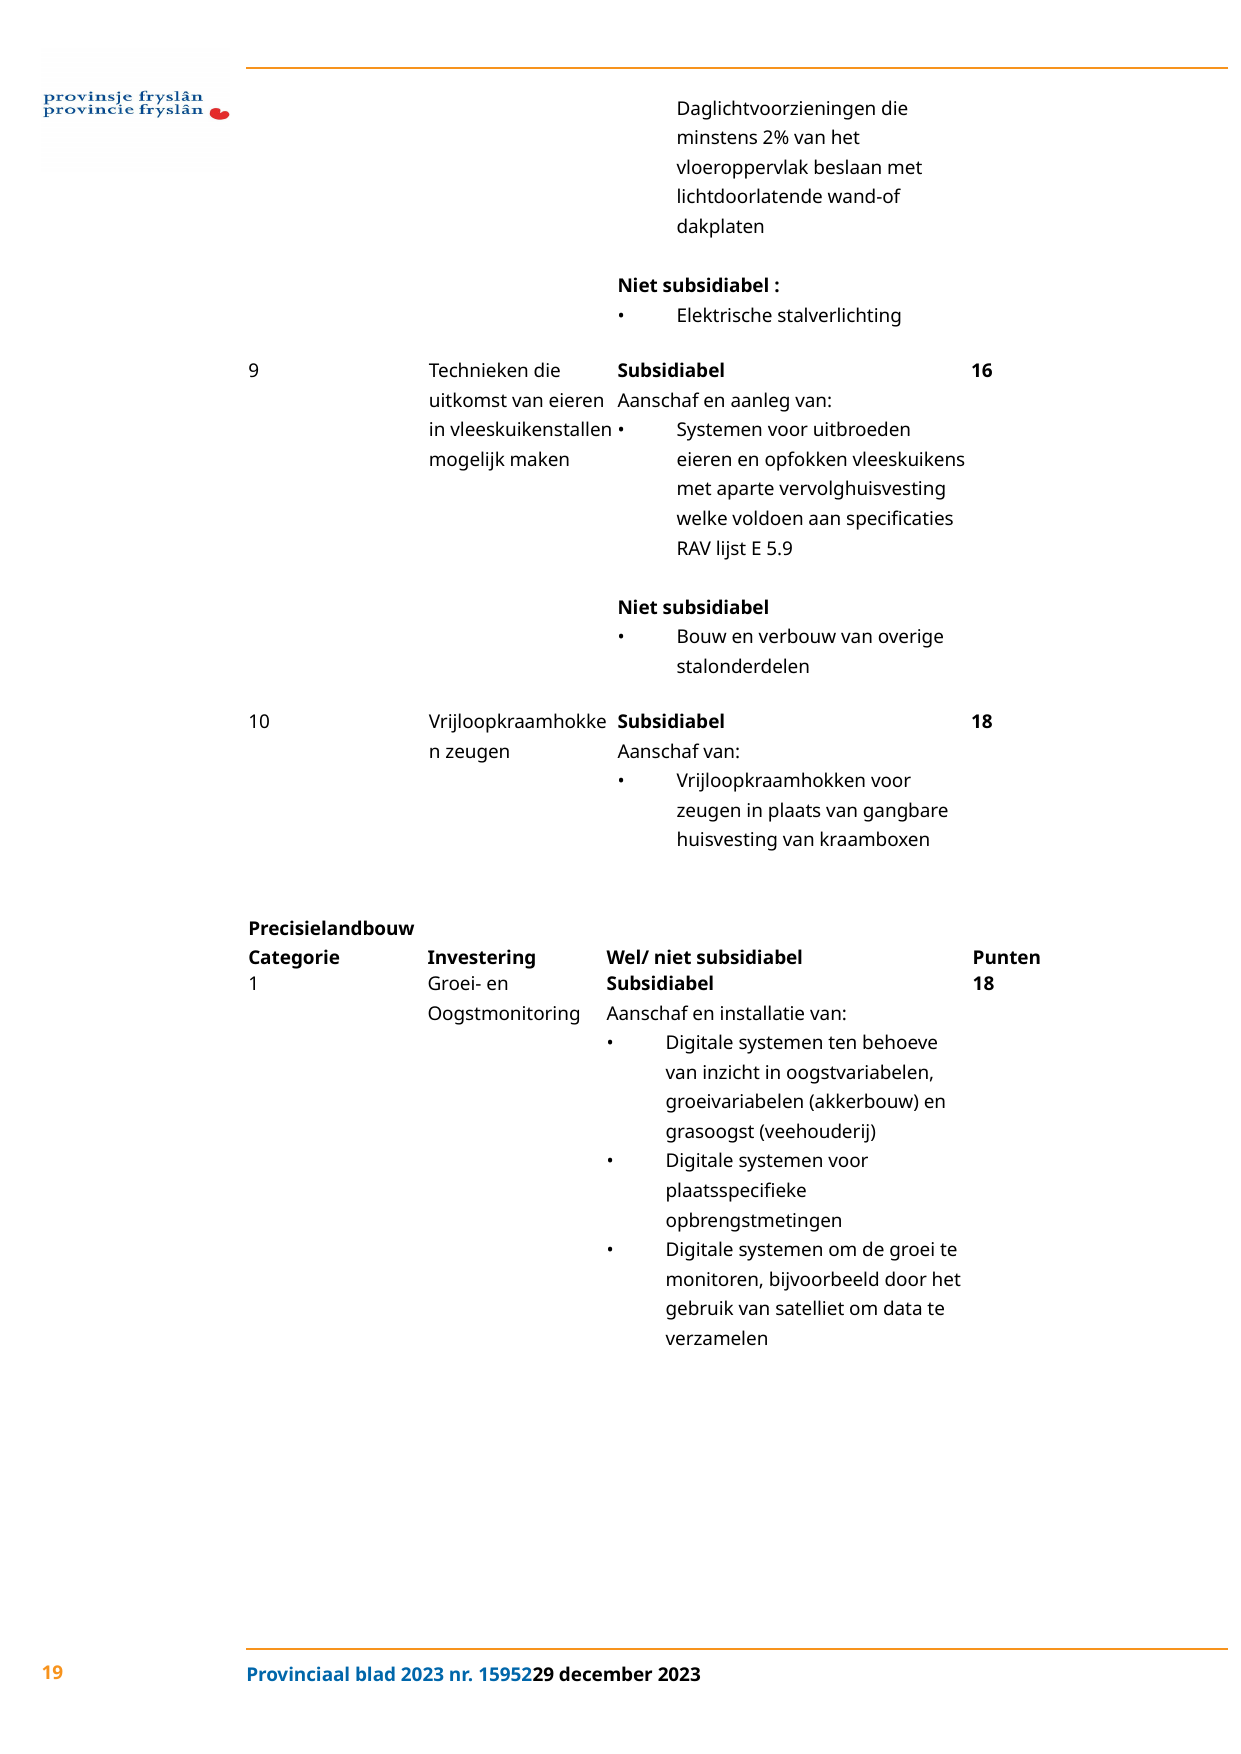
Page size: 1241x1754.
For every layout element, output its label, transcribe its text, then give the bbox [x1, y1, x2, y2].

table_header Wel/ niet subsidiabel [606, 945, 972, 970]
table_cell [248, 95, 429, 357]
table_header Investering [427, 945, 606, 970]
table_cell Groei- en Oogstmonitoring [427, 970, 606, 1381]
picture [41, 47, 231, 172]
table_cell [429, 95, 617, 357]
text Precisielandbouw [248, 915, 1152, 941]
table_cell 1 [248, 970, 427, 1381]
table_cell [971, 95, 1152, 357]
table_cell 18 [971, 708, 1152, 882]
table_header Punten [973, 945, 1152, 970]
table_cell Subsidiabel Aanschaf en installatie van: Digitale systemen ten behoeve van inzicht in oogstvariabelen, groeivariabelen (akkerbouw) en grasoogst (veehouderij) Digitale systemen voor plaatsspecifieke opbrengstmetingen Digitale systemen om de groei te monitoren, bijvoorbeeld door het gebruik van satelliet om data te verzamelen [606, 970, 972, 1381]
table_cell Daglichtvoorzieningen die minstens 2% van het vloeroppervlak beslaan met lichtdoorlatende wand-of dakplaten Niet subsidiabel : Elektrische stalverlichting [617, 95, 971, 357]
table_header Categorie [248, 945, 427, 970]
table_cell Subsidiabel Aanschaf van: Vrijloopkraamhokken voor zeugen in plaats van gangbare huisvesting van kraamboxen [617, 708, 971, 882]
table_cell 18 [973, 970, 1152, 1381]
table_cell 9 [248, 357, 429, 708]
table_cell 16 [971, 357, 1152, 708]
table_cell Technieken die uitkomst van eieren in vleeskuikenstallen mogelijk maken [429, 357, 617, 708]
table_cell Subsidiabel Aanschaf en aanleg van: Systemen voor uitbroeden eieren en opfokken vleeskuikens met aparte vervolghuisvesting welke voldoen aan specificaties RAV lijst E 5.9 Niet subsidiabel Bouw en verbouw van overige stalonderdelen [617, 357, 971, 708]
table_cell 10 [248, 708, 429, 882]
table_cell Vrijloopkraamhokken zeugen [429, 708, 617, 882]
